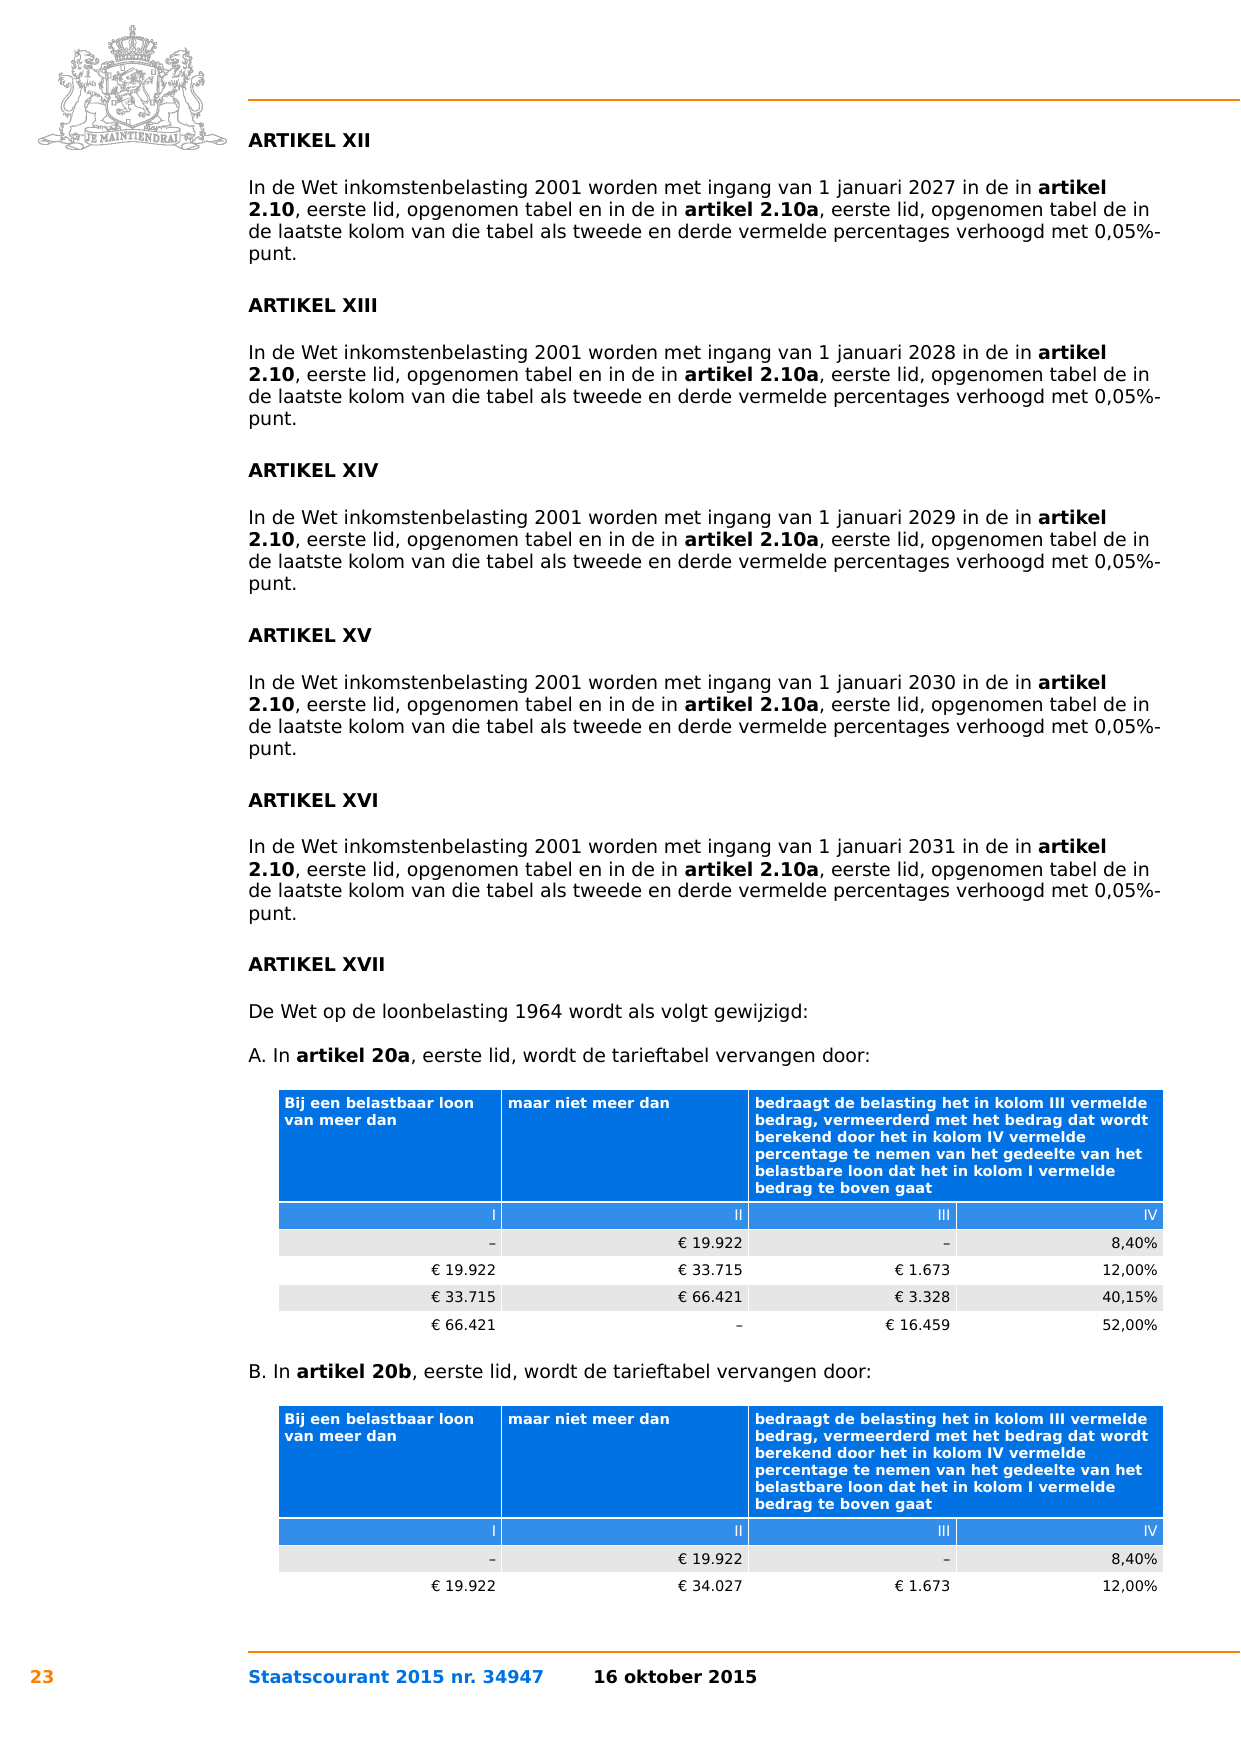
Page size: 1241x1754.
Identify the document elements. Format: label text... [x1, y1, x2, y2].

table_cell € 34.027 [502, 1573, 748, 1599]
table_cell 8,40% [957, 1546, 1163, 1572]
table_cell € 66.421 [502, 1285, 748, 1311]
table_cell 8,40% [957, 1230, 1163, 1256]
table_cell € 16.459 [749, 1312, 956, 1338]
picture [38, 25, 227, 150]
table_cell – [749, 1546, 956, 1572]
text B. In artikel 20b, eerste lid, wordt de tarieftabel vervangen door: [248, 1361, 1163, 1383]
table_header bedraagt de belasting het in kolom III vermelde bedrag, vermeerderd met het bedrag dat wordt berekend door het in kolom IV vermelde percentage te nemen van het gedeelte van het belastbare loon dat het in kolom I vermelde bedrag te boven gaat [749, 1406, 1163, 1517]
subtitle ARTIKEL XII [248, 130, 1163, 152]
table_cell IV [957, 1519, 1163, 1545]
text In de Wet inkomstenbelasting 2001 worden met ingang van 1 januari 2027 in de in artikel 2.10, eerste lid, opgenomen tabel en in de in artikel 2.10a, eerste lid, opgenomen tabel de in de laatste kolom van die tabel als tweede en derde vermelde percentages verhoogd met 0,05%-punt. [248, 177, 1163, 265]
table_cell € 19.922 [502, 1546, 748, 1572]
table_cell IV [957, 1203, 1163, 1229]
subtitle ARTIKEL XIII [248, 295, 1163, 317]
table_cell II [502, 1519, 748, 1545]
text In de Wet inkomstenbelasting 2001 worden met ingang van 1 januari 2029 in de in artikel 2.10, eerste lid, opgenomen tabel en in de in artikel 2.10a, eerste lid, opgenomen tabel de in de laatste kolom van die tabel als tweede en derde vermelde percentages verhoogd met 0,05%-punt. [248, 507, 1163, 594]
table_cell – [502, 1312, 748, 1338]
table_header Bij een belastbaar loon van meer dan [279, 1406, 501, 1517]
text In de Wet inkomstenbelasting 2001 worden met ingang van 1 januari 2030 in de in artikel 2.10, eerste lid, opgenomen tabel en in de in artikel 2.10a, eerste lid, opgenomen tabel de in de laatste kolom van die tabel als tweede en derde vermelde percentages verhoogd met 0,05%-punt. [248, 672, 1163, 759]
table_header Bij een belastbaar loon van meer dan [279, 1090, 501, 1201]
table_cell € 66.421 [279, 1312, 501, 1338]
table_cell I [279, 1203, 501, 1229]
text In de Wet inkomstenbelasting 2001 worden met ingang van 1 januari 2031 in de in artikel 2.10, eerste lid, opgenomen tabel en in de in artikel 2.10a, eerste lid, opgenomen tabel de in de laatste kolom van die tabel als tweede en derde vermelde percentages verhoogd met 0,05%-punt. [248, 836, 1163, 924]
text In de Wet inkomstenbelasting 2001 worden met ingang van 1 januari 2028 in de in artikel 2.10, eerste lid, opgenomen tabel en in de in artikel 2.10a, eerste lid, opgenomen tabel de in de laatste kolom van die tabel als tweede en derde vermelde percentages verhoogd met 0,05%-punt. [248, 342, 1163, 430]
table_cell 40,15% [957, 1285, 1163, 1311]
subtitle ARTIKEL XIV [248, 460, 1163, 482]
table_cell 12,00% [957, 1573, 1163, 1599]
table_cell 12,00% [957, 1257, 1163, 1283]
subtitle ARTIKEL XVII [248, 954, 1163, 976]
table_cell € 33.715 [279, 1285, 501, 1311]
table_header maar niet meer dan [502, 1090, 748, 1201]
table_cell € 19.922 [279, 1257, 501, 1283]
table_cell € 3.328 [749, 1285, 956, 1311]
subtitle ARTIKEL XVI [248, 789, 1163, 811]
table_cell € 19.922 [279, 1573, 501, 1599]
subtitle ARTIKEL XV [248, 624, 1163, 647]
table_cell III [749, 1519, 956, 1545]
text De Wet op de loonbelasting 1964 wordt als volgt gewijzigd: [248, 1001, 1163, 1023]
table_cell – [279, 1546, 501, 1572]
table_cell € 33.715 [502, 1257, 748, 1283]
table_cell II [502, 1203, 748, 1229]
table_header bedraagt de belasting het in kolom III vermelde bedrag, vermeerderd met het bedrag dat wordt berekend door het in kolom IV vermelde percentage te nemen van het gedeelte van het belastbare loon dat het in kolom I vermelde bedrag te boven gaat [749, 1090, 1163, 1201]
table_cell 52,00% [957, 1312, 1163, 1338]
table_cell – [749, 1230, 956, 1256]
table_cell III [749, 1203, 956, 1229]
table_header maar niet meer dan [502, 1406, 748, 1517]
table_cell € 19.922 [502, 1230, 748, 1256]
table_cell € 1.673 [749, 1257, 956, 1283]
text A. In artikel 20a, eerste lid, wordt de tarieftabel vervangen door: [248, 1045, 1163, 1067]
table_cell I [279, 1519, 501, 1545]
table_cell € 1.673 [749, 1573, 956, 1599]
table_cell – [279, 1230, 501, 1256]
